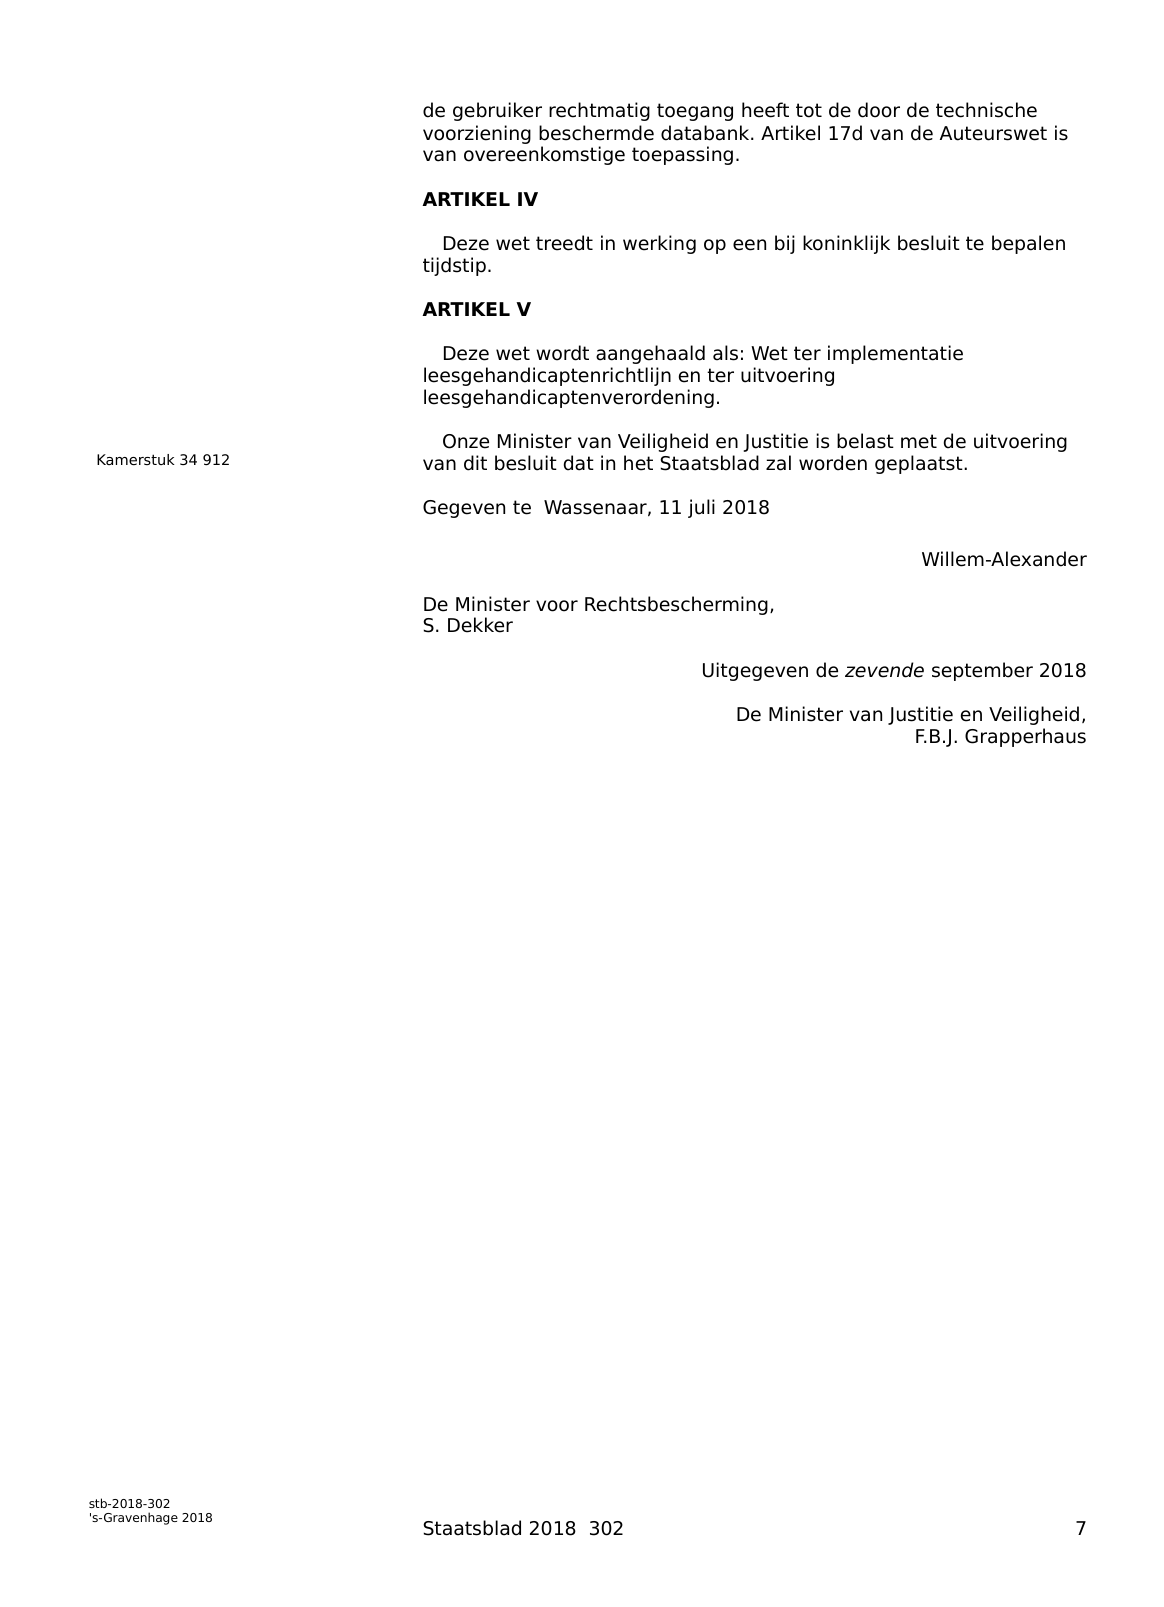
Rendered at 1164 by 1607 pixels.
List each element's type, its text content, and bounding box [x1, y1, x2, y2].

text Gegeven te Wassenaar, 11 juli 2018 [422, 497, 1087, 519]
text Kamerstuk 34 912 [77, 452, 396, 469]
text De Minister van Justitie en Veiligheid, F.B.J. Grapperhaus [422, 704, 1087, 748]
subtitle ARTIKEL V [422, 299, 1087, 321]
text Deze wet wordt aangehaald als: Wet ter implementatie leesgehandicaptenrichtlijn en ter uitvoering leesgehandicaptenverordening. [422, 343, 1087, 409]
text Uitgegeven de zevende september 2018 [422, 659, 1087, 682]
subtitle ARTIKEL IV [422, 188, 1087, 211]
text stb-2018-302 [88, 1497, 323, 1511]
text De Minister voor Rechtsbescherming, S. Dekker [422, 593, 1087, 637]
text Willem-Alexander [422, 549, 1087, 571]
text de gebruiker rechtmatig toegang heeft tot de door de technische voorziening beschermde databank. Artikel 17d van de Auteurswet is van overeenkomstige toepassing. [422, 100, 1087, 166]
text Onze Minister van Veiligheid en Justitie is belast met de uitvoering van dit besluit dat in het Staatsblad zal worden geplaatst. [422, 431, 1087, 475]
text 's-Gravenhage 2018 [88, 1511, 323, 1525]
text Deze wet treedt in werking op een bij koninklijk besluit te bepalen tijdstip. [422, 233, 1087, 277]
